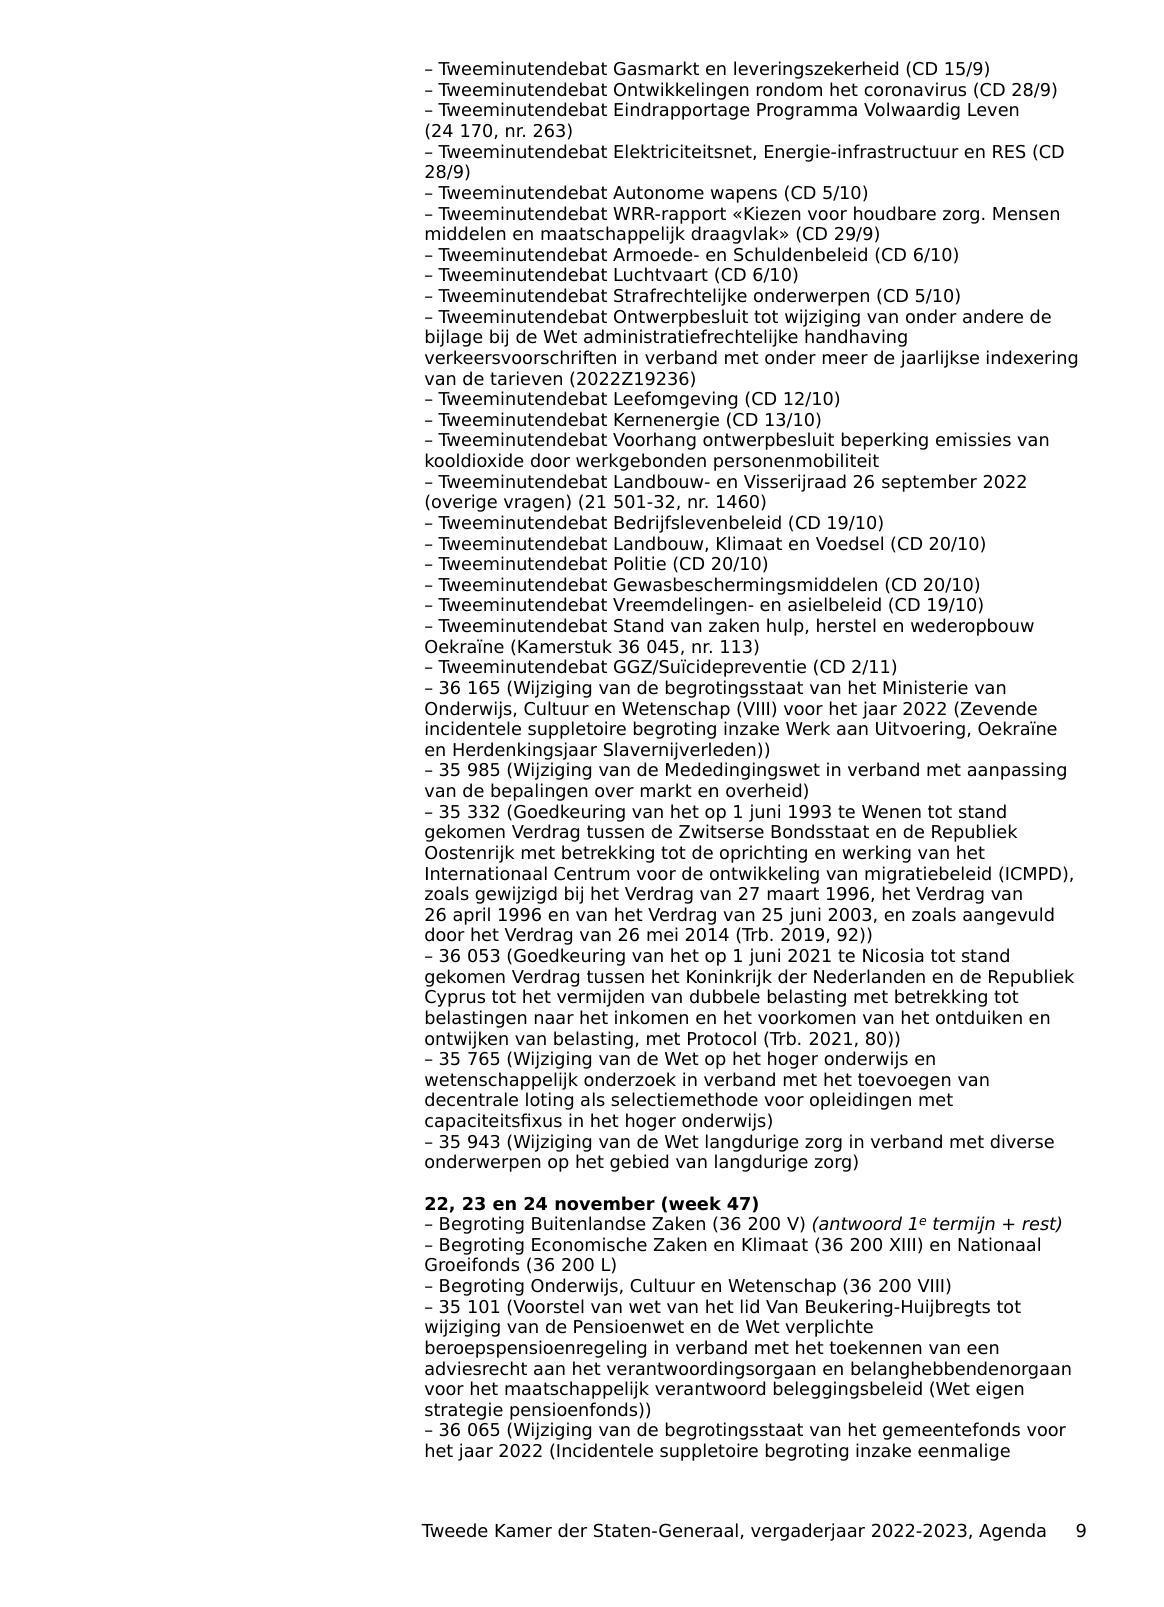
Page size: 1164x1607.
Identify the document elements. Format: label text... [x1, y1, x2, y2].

table_cell [401, 946, 418, 1049]
table_cell – Tweeminutendebat Strafrechtelijke onderwerpen (CD 5/10) [418, 286, 1087, 307]
table_cell – 36 065 (Wijziging van de begrotingsstaat van het gemeentefonds voor het jaar 2022 (Incidentele suppletoire begroting inzake eenmalige [418, 1420, 1087, 1462]
table_cell [401, 1132, 418, 1173]
table_cell [77, 59, 401, 80]
table_cell [401, 534, 418, 554]
table_cell [77, 760, 401, 802]
table_cell [401, 1276, 418, 1297]
table_cell – Tweeminutendebat Landbouw, Klimaat en Voedsel (CD 20/10) [418, 534, 1087, 554]
table_cell – Tweeminutendebat Landbouw- en Visserijraad 26 september 2022 (overige vragen) (21 501-32, nr. 1460) [418, 472, 1087, 513]
table_cell [401, 616, 418, 657]
table_cell [401, 1194, 418, 1214]
table_cell [77, 575, 401, 595]
table_cell [77, 616, 401, 657]
table_cell [401, 513, 418, 533]
table_cell [401, 657, 418, 678]
table_cell [77, 245, 401, 265]
table_cell [401, 100, 418, 142]
table_cell [77, 946, 401, 1049]
table_cell [77, 1173, 401, 1193]
table_cell [77, 1194, 401, 1214]
table_cell [401, 802, 418, 946]
table_cell [77, 204, 401, 245]
table_cell [401, 307, 418, 389]
table_cell [401, 265, 418, 286]
table_cell [401, 575, 418, 595]
table_cell – Tweeminutendebat Politie (CD 20/10) [418, 554, 1087, 575]
table_cell [77, 1214, 401, 1235]
table_cell [77, 389, 401, 410]
table_cell [401, 1235, 418, 1276]
table_cell [77, 1132, 401, 1173]
table_cell [77, 1049, 401, 1132]
table_cell [418, 1173, 1087, 1193]
table_cell [77, 1420, 401, 1462]
table_cell – 35 765 (Wijziging van de Wet op het hoger onderwijs en wetenschappelijk onderzoek in verband met het toevoegen van decentrale loting als selectiemethode voor opleidingen met capaciteitsfixus in het hoger onderwijs) [418, 1049, 1087, 1132]
table_cell [401, 472, 418, 513]
table_cell – Tweeminutendebat Gasmarkt en leveringszekerheid (CD 15/9) [418, 59, 1087, 80]
table_cell [401, 1297, 418, 1420]
table_cell 22, 23 en 24 november (week 47) [418, 1194, 1087, 1214]
table_cell [77, 1276, 401, 1297]
table_cell – Begroting Onderwijs, Cultuur en Wetenschap (36 200 VIII) [418, 1276, 1087, 1297]
table_cell – Begroting Economische Zaken en Klimaat (36 200 XIII) en Nationaal Groeifonds (36 200 L) [418, 1235, 1087, 1276]
table_cell [77, 286, 401, 307]
table_cell – Tweeminutendebat Stand van zaken hulp, herstel en wederopbouw Oekraïne (Kamerstuk 36 045, nr. 113) [418, 616, 1087, 657]
table_cell – 35 101 (Voorstel van wet van het lid Van Beukering-Huijbregts tot wijziging van de Pensioenwet en de Wet verplichte beroepspensioenregeling in verband met het toekennen van een adviesrecht aan het verantwoordingsorgaan en belanghebbendenorgaan voor het maatschappelijk verantwoord beleggingsbeleid (Wet eigen strategie pensioenfonds)) [418, 1297, 1087, 1420]
table_cell [77, 595, 401, 616]
table_cell – Tweeminutendebat Eindrapportage Programma Volwaardig Leven (24 170, nr. 263) [418, 100, 1087, 142]
table_cell – Tweeminutendebat Luchtvaart (CD 6/10) [418, 265, 1087, 286]
table_cell [401, 760, 418, 802]
table_cell – 35 332 (Goedkeuring van het op 1 juni 1993 te Wenen tot stand gekomen Verdrag tussen de Zwitserse Bondsstaat en de Republiek Oostenrijk met betrekking tot de oprichting en werking van het Internationaal Centrum voor de ontwikkeling van migratiebeleid (ICMPD), zoals gewijzigd bij het Verdrag van 27 maart 1996, het Verdrag van 26 april 1996 en van het Verdrag van 25 juni 2003, en zoals aangevuld door het Verdrag van 26 mei 2014 (Trb. 2019, 92)) [418, 802, 1087, 946]
table_cell – 36 053 (Goedkeuring van het op 1 juni 2021 te Nicosia tot stand gekomen Verdrag tussen het Koninkrijk der Nederlanden en de Republiek Cyprus tot het vermijden van dubbele belasting met betrekking tot belastingen naar het inkomen en het voorkomen van het ontduiken en ontwijken van belasting, met Protocol (Trb. 2021, 80)) [418, 946, 1087, 1049]
table_cell [77, 100, 401, 142]
table_cell [401, 286, 418, 307]
table_cell [77, 802, 401, 946]
table_cell – 35 943 (Wijziging van de Wet langdurige zorg in verband met diverse onderwerpen op het gebied van langdurige zorg) [418, 1132, 1087, 1173]
table_cell [77, 410, 401, 430]
table_cell [401, 80, 418, 100]
table_cell [401, 59, 418, 80]
table_cell [77, 657, 401, 678]
table_cell [401, 245, 418, 265]
table_cell – Tweeminutendebat GGZ/Suïcidepreventie (CD 2/11) [418, 657, 1087, 678]
table_cell – Tweeminutendebat Elektriciteitsnet, Energie-infrastructuur en RES (CD 28/9) [418, 142, 1087, 183]
table_cell – Tweeminutendebat Voorhang ontwerpbesluit beperking emissies van kooldioxide door werkgebonden personenmobiliteit [418, 430, 1087, 472]
table_cell [401, 183, 418, 203]
table_cell [401, 678, 418, 760]
table_cell [401, 1049, 418, 1132]
table_cell – Tweeminutendebat Ontwerpbesluit tot wijziging van onder andere de bijlage bij de Wet administratiefrechtelijke handhaving verkeersvoorschriften in verband met onder meer de jaarlijkse indexering van de tarieven (2022Z19236) [418, 307, 1087, 389]
table_cell [401, 554, 418, 575]
table_cell – Tweeminutendebat Leefomgeving (CD 12/10) [418, 389, 1087, 410]
table_cell – 35 985 (Wijziging van de Mededingingswet in verband met aanpassing van de bepalingen over markt en overheid) [418, 760, 1087, 802]
table_cell [401, 410, 418, 430]
table_cell [77, 265, 401, 286]
table_cell [401, 204, 418, 245]
table_cell [77, 142, 401, 183]
table_cell – Tweeminutendebat Bedrijfslevenbeleid (CD 19/10) [418, 513, 1087, 533]
table_cell [77, 1297, 401, 1420]
table_cell [77, 80, 401, 100]
table_cell [77, 1235, 401, 1276]
table_cell [401, 389, 418, 410]
table_cell [77, 678, 401, 760]
table_cell [401, 595, 418, 616]
table_cell [401, 430, 418, 472]
table_cell – Tweeminutendebat Gewasbeschermingsmiddelen (CD 20/10) [418, 575, 1087, 595]
table_cell [77, 183, 401, 203]
table_cell – Tweeminutendebat Armoede- en Schuldenbeleid (CD 6/10) [418, 245, 1087, 265]
table_cell [401, 142, 418, 183]
table_cell [77, 513, 401, 533]
table_cell [401, 1173, 418, 1193]
table_cell – Tweeminutendebat WRR-rapport «Kiezen voor houdbare zorg. Mensen middelen en maatschappelijk draagvlak» (CD 29/9) [418, 204, 1087, 245]
table_cell [401, 1214, 418, 1235]
table_cell – Tweeminutendebat Vreemdelingen- en asielbeleid (CD 19/10) [418, 595, 1087, 616]
table_cell – Tweeminutendebat Kernenergie (CD 13/10) [418, 410, 1087, 430]
table_cell – Begroting Buitenlandse Zaken (36 200 V) (antwoord 1e termijn + rest) [418, 1214, 1087, 1235]
table_cell [77, 472, 401, 513]
table_cell [77, 430, 401, 472]
table_cell – 36 165 (Wijziging van de begrotingsstaat van het Ministerie van Onderwijs, Cultuur en Wetenschap (VIII) voor het jaar 2022 (Zevende incidentele suppletoire begroting inzake Werk aan Uitvoering, Oekraïne en Herdenkingsjaar Slavernijverleden)) [418, 678, 1087, 760]
table_cell – Tweeminutendebat Autonome wapens (CD 5/10) [418, 183, 1087, 203]
table_cell [77, 307, 401, 389]
table_cell – Tweeminutendebat Ontwikkelingen rondom het coronavirus (CD 28/9) [418, 80, 1087, 100]
table_cell [77, 554, 401, 575]
table_cell [77, 534, 401, 554]
table_cell [401, 1420, 418, 1462]
